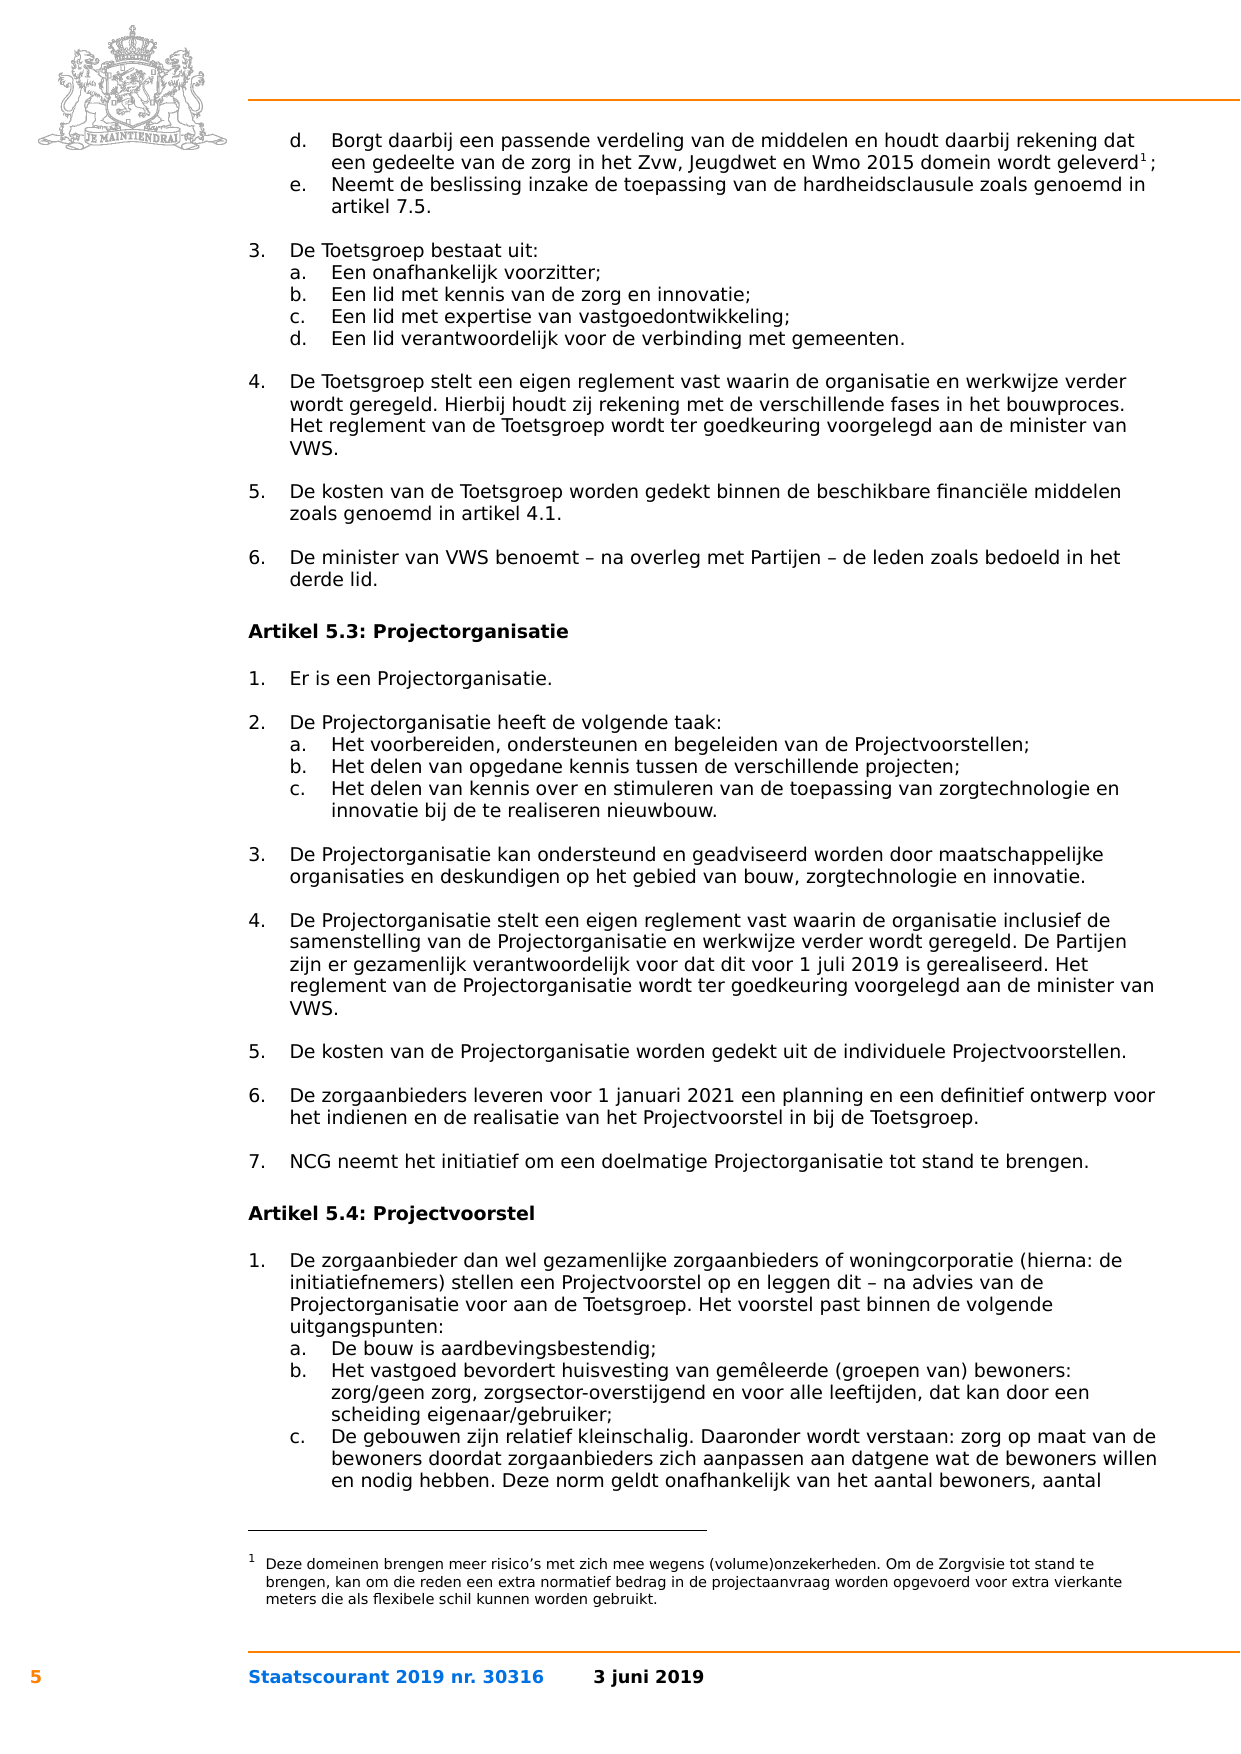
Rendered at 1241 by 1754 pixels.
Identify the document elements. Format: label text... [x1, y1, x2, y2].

picture [38, 25, 227, 150]
text 1. De zorgaanbieder dan wel gezamenlijke zorgaanbieders of woningcorporatie (hierna: de initiatiefnemers) stellen een Projectvoorstel op en leggen dit – na advies van de Projectorganisatie voor aan de Toetsgroep. Het voorstel past binnen de volgende uitgangspunten: [248, 1250, 1163, 1338]
text 2. De Projectorganisatie heeft de volgende taak: [248, 712, 1163, 734]
text 5. De kosten van de Toetsgroep worden gedekt binnen de beschikbare financiële middelen zoals genoemd in artikel 4.1. [248, 481, 1163, 525]
text c. De gebouwen zijn relatief kleinschalig. Daaronder wordt verstaan: zorg op maat van de bewoners doordat zorgaanbieders zich aanpassen aan datgene wat de bewoners willen en nodig hebben. Deze norm geldt onafhankelijk van het aantal bewoners, aantal [289, 1426, 1163, 1492]
text 3. De Projectorganisatie kan ondersteund en geadviseerd worden door maatschappelijke organisaties en deskundigen op het gebied van bouw, zorgtechnologie en innovatie. [248, 844, 1163, 888]
text e. Neemt de beslissing inzake de toepassing van de hardheidsclausule zoals genoemd in artikel 7.5. [289, 174, 1163, 218]
text a. De bouw is aardbevingsbestendig; [289, 1338, 1163, 1360]
text b. Het delen van opgedane kennis tussen de verschillende projecten; [289, 756, 1163, 778]
text b. Een lid met kennis van de zorg en innovatie; [289, 284, 1163, 306]
text 4. De Toetsgroep stelt een eigen reglement vast waarin de organisatie en werkwijze verder wordt geregeld. Hierbij houdt zij rekening met de verschillende fases in het bouwproces. Het reglement van de Toetsgroep wordt ter goedkeuring voorgelegd aan de minister van VWS. [248, 371, 1163, 459]
text Deze domeinen brengen meer risico’s met zich mee wegens (volume)onzekerheden. Om de Zorgvisie tot stand te brengen, kan om die reden een extra normatief bedrag in de projectaanvraag worden opgevoerd voor extra vierkante meters die als flexibele schil kunnen worden gebruikt. [248, 1552, 1163, 1608]
text 7. NCG neemt het initiatief om een doelmatige Projectorganisatie tot stand te brengen. [248, 1151, 1163, 1173]
text d. Borgt daarbij een passende verdeling van de middelen en houdt daarbij rekening dat een gedeelte van de zorg in het Zvw, Jeugdwet en Wmo 2015 domein wordt geleverd; [289, 130, 1163, 174]
text a. Het voorbereiden, ondersteunen en begeleiden van de Projectvoorstellen; [289, 734, 1163, 756]
text 1. Er is een Projectorganisatie. [248, 668, 1163, 690]
text 3. De Toetsgroep bestaat uit: [248, 240, 1163, 262]
text c. Het delen van kennis over en stimuleren van de toepassing van zorgtechnologie en innovatie bij de te realiseren nieuwbouw. [289, 778, 1163, 822]
text a. Een onafhankelijk voorzitter; [289, 262, 1163, 284]
subtitle Artikel 5.3: Projectorganisatie [248, 621, 1163, 643]
subtitle Artikel 5.4: Projectvoorstel [248, 1203, 1163, 1225]
text c. Een lid met expertise van vastgoedontwikkeling; [289, 306, 1163, 328]
text 5. De kosten van de Projectorganisatie worden gedekt uit de individuele Projectvoorstellen. [248, 1041, 1163, 1063]
text d. Een lid verantwoordelijk voor de verbinding met gemeenten. [289, 328, 1163, 349]
text b. Het vastgoed bevordert huisvesting van gemêleerde (groepen van) bewoners: zorg/geen zorg, zorgsector-overstijgend en voor alle leeftijden, dat kan door een scheiding eigenaar/gebruiker; [289, 1360, 1163, 1426]
text 4. De Projectorganisatie stelt een eigen reglement vast waarin de organisatie inclusief de samenstelling van de Projectorganisatie en werkwijze verder wordt geregeld. De Partijen zijn er gezamenlijk verantwoordelijk voor dat dit voor 1 juli 2019 is gerealiseerd. Het reglement van de Projectorganisatie wordt ter goedkeuring voorgelegd aan de minister van VWS. [248, 909, 1163, 1019]
text 6. De zorgaanbieders leveren voor 1 januari 2021 een planning en een definitief ontwerp voor het indienen en de realisatie van het Projectvoorstel in bij de Toetsgroep. [248, 1085, 1163, 1129]
text 6. De minister van VWS benoemt – na overleg met Partijen – de leden zoals bedoeld in het derde lid. [248, 547, 1163, 591]
